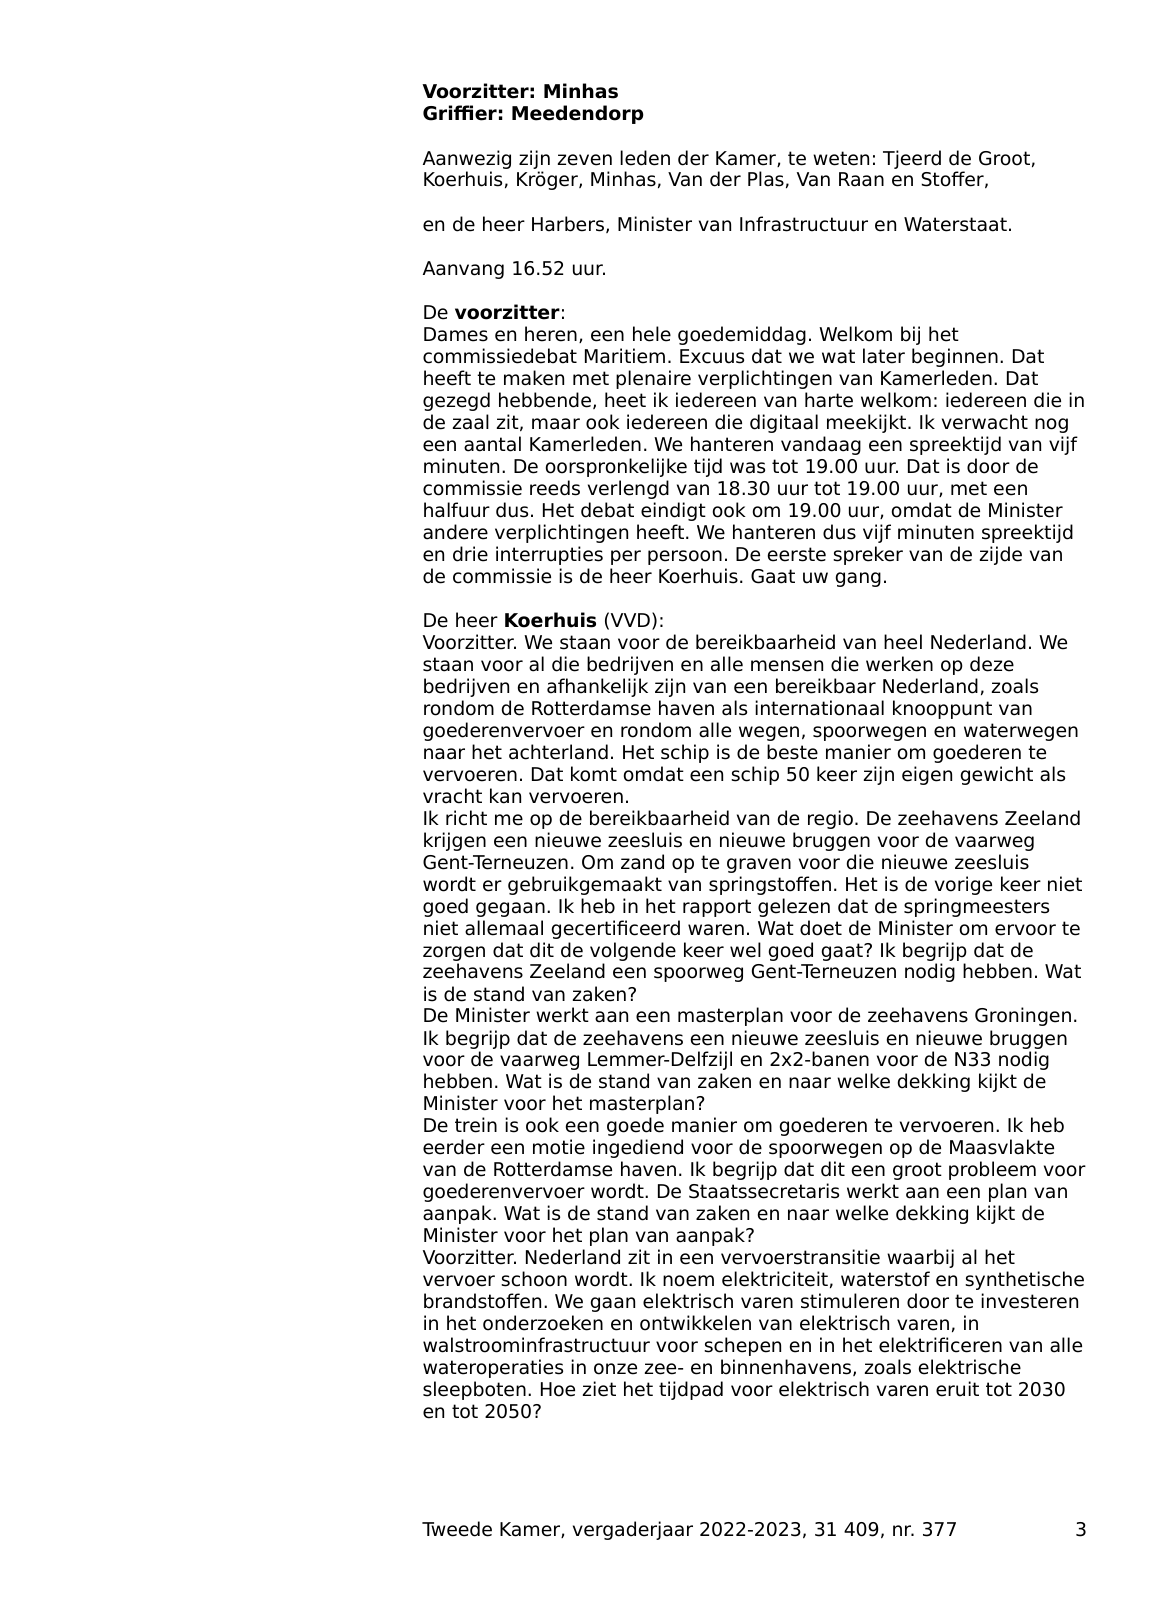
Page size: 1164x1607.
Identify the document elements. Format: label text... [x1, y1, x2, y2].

text Voorzitter. Nederland zit in een vervoerstransitie waarbij al het vervoer schoon wordt. Ik noem elektriciteit, waterstof en synthetische brandstoffen. We gaan elektrisch varen stimuleren door te investeren in het onderzoeken en ontwikkelen van elektrisch varen, in walstroominfrastructuur voor schepen en in het elektrificeren van alle wateroperaties in onze zee- en binnenhavens, zoals elektrische sleepboten. Hoe ziet het tijdpad voor elektrisch varen eruit tot 2030 en tot 2050? [422, 1247, 1087, 1423]
text Ik richt me op de bereikbaarheid van de regio. De zeehavens Zeeland krijgen een nieuwe zeesluis en nieuwe bruggen voor de vaarweg Gent-Terneuzen. Om zand op te graven voor die nieuwe zeesluis wordt er gebruikgemaakt van springstoffen. Het is de vorige keer niet goed gegaan. Ik heb in het rapport gelezen dat de springmeesters niet allemaal gecertificeerd waren. Wat doet de Minister om ervoor te zorgen dat dit de volgende keer wel goed gaat? Ik begrijp dat de zeehavens Zeeland een spoorweg Gent-Terneuzen nodig hebben. Wat is de stand van zaken? [422, 808, 1087, 1005]
text Voorzitter. We staan voor de bereikbaarheid van heel Nederland. We staan voor al die bedrijven en alle mensen die werken op deze bedrijven en afhankelijk zijn van een bereikbaar Nederland, zoals rondom de Rotterdamse haven als internationaal knooppunt van goederenvervoer en rondom alle wegen, spoorwegen en waterwegen naar het achterland. Het schip is de beste manier om goederen te vervoeren. Dat komt omdat een schip 50 keer zijn eigen gewicht als vracht kan vervoeren. [422, 632, 1087, 808]
text De Minister werkt aan een masterplan voor de zeehavens Groningen. Ik begrijp dat de zeehavens een nieuwe zeesluis en nieuwe bruggen voor de vaarweg Lemmer-Delfzijl en 2x2-banen voor de N33 nodig hebben. Wat is de stand van zaken en naar welke dekking kijkt de Minister voor het masterplan? [422, 1005, 1087, 1115]
text De trein is ook een goede manier om goederen te vervoeren. Ik heb eerder een motie ingediend voor de spoorwegen op de Maasvlakte van de Rotterdamse haven. Ik begrijp dat dit een groot probleem voor goederenvervoer wordt. De Staatssecretaris werkt aan een plan van aanpak. Wat is de stand van zaken en naar welke dekking kijkt de Minister voor het plan van aanpak? [422, 1115, 1087, 1247]
text Aanwezig zijn zeven leden der Kamer, te weten: Tjeerd de Groot, Koerhuis, Kröger, Minhas, Van der Plas, Van Raan en Stoffer, [422, 147, 1087, 191]
text en de heer Harbers, Minister van Infrastructuur en Waterstaat. [422, 213, 1087, 236]
text Voorzitter: Minhas [422, 81, 1087, 103]
text De voorzitter: [422, 302, 1087, 324]
text Aanvang 16.52 uur. [422, 258, 1087, 280]
text Dames en heren, een hele goedemiddag. Welkom bij het commissiedebat Maritiem. Excuus dat we wat later beginnen. Dat heeft te maken met plenaire verplichtingen van Kamerleden. Dat gezegd hebbende, heet ik iedereen van harte welkom: iedereen die in de zaal zit, maar ook iedereen die digitaal meekijkt. Ik verwacht nog een aantal Kamerleden. We hanteren vandaag een spreektijd van vijf minuten. De oorspronkelijke tijd was tot 19.00 uur. Dat is door de commissie reeds verlengd van 18.30 uur tot 19.00 uur, met een halfuur dus. Het debat eindigt ook om 19.00 uur, omdat de Minister andere verplichtingen heeft. We hanteren dus vijf minuten spreektijd en drie interrupties per persoon. De eerste spreker van de zijde van de commissie is de heer Koerhuis. Gaat uw gang. [422, 324, 1087, 588]
text Griffier: Meedendorp [422, 103, 1087, 125]
text De heer Koerhuis (VVD): [422, 610, 1087, 632]
